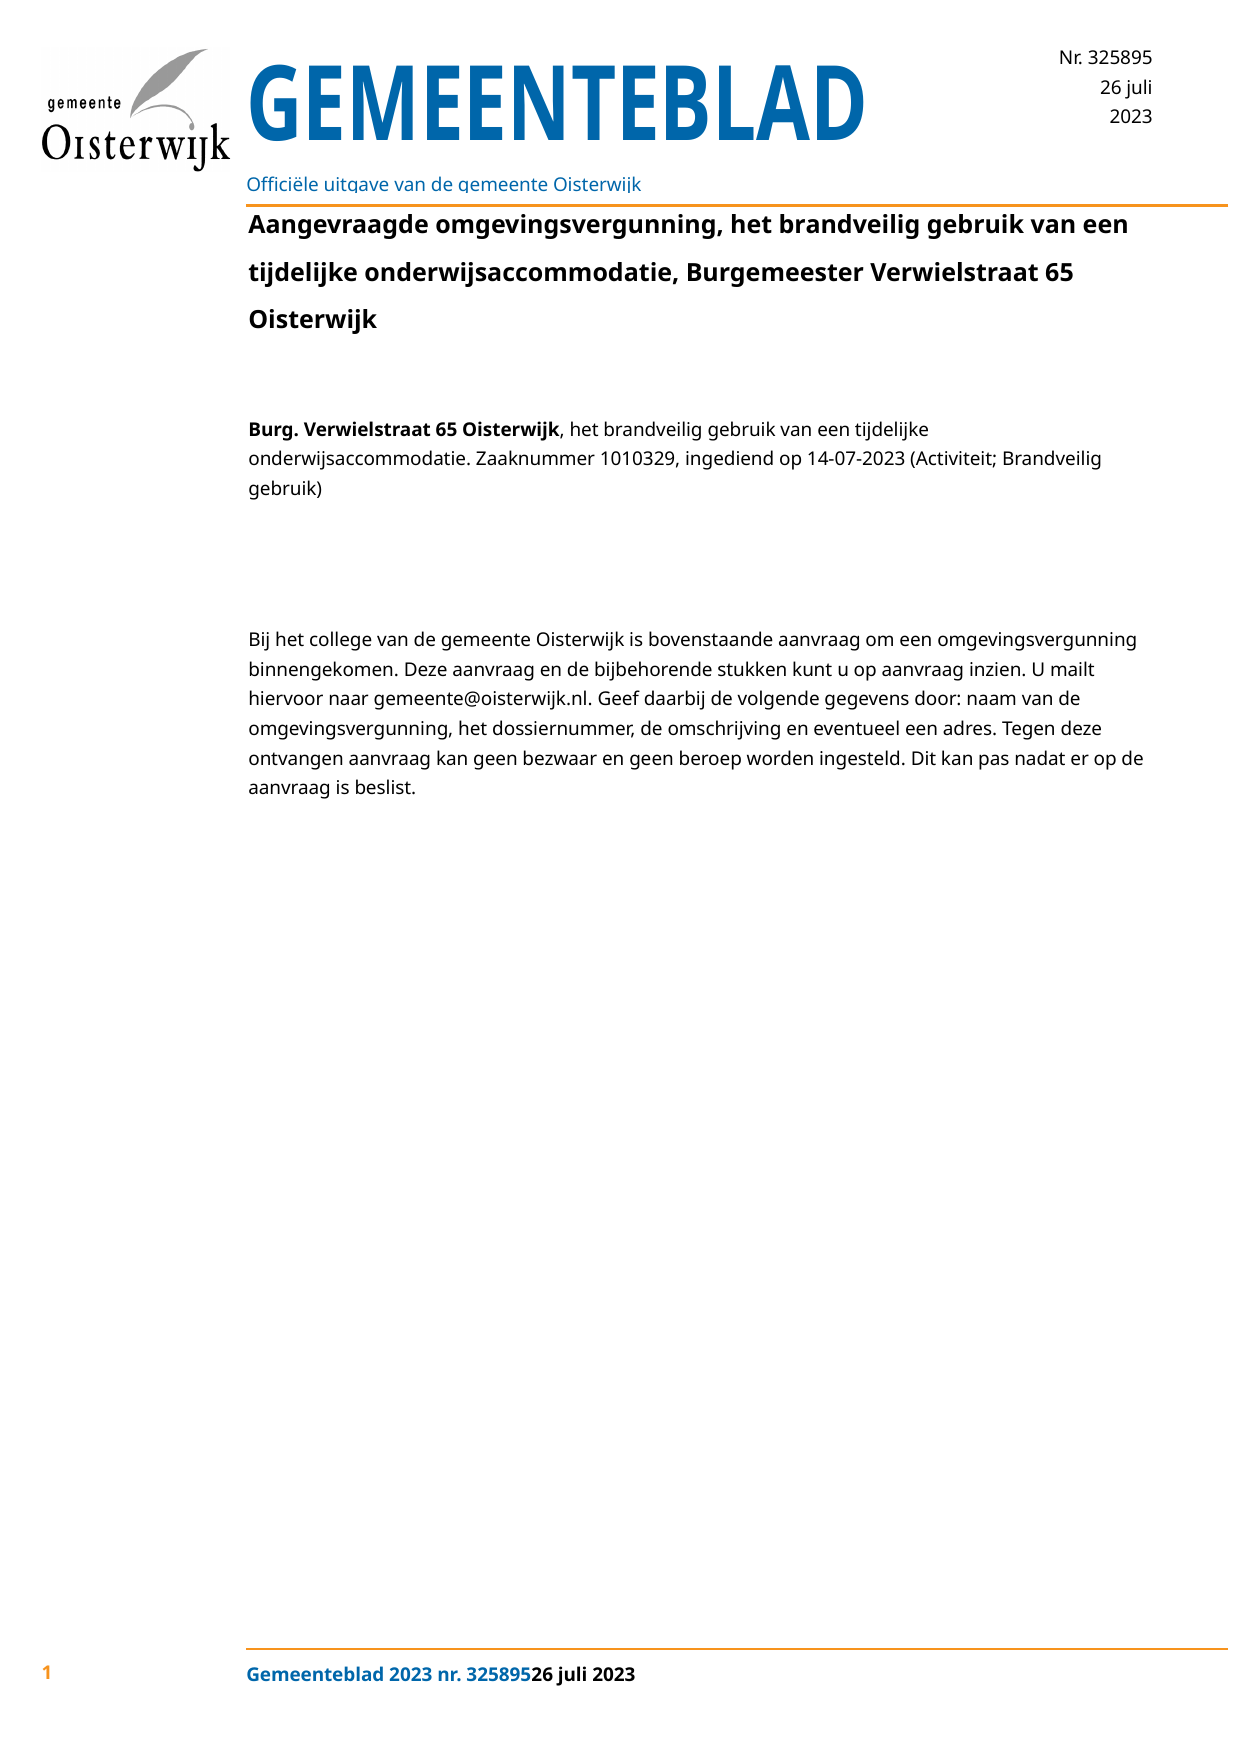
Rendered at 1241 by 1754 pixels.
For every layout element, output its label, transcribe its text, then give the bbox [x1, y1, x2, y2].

text Bij het college van de gemeente Oisterwijk is bovenstaande aanvraag om een omgevingsvergunning binnengekomen. Deze aanvraag en de bijbehorende stukken kunt u op aanvraag inzien. U mailt hiervoor naar gemeente@oisterwijk.nl. Geef daarbij de volgende gegevens door: naam van de omgevingsvergunning, het dossiernummer, de omschrijving en eventueel een adres. Tegen deze ontvangen aanvraag kan geen bezwaar en geen beroep worden ingesteld. Dit kan pas nadat er op de aanvraag is beslist. [248, 626, 1152, 800]
text Burg. Verwielstraat 65 Oisterwijk, het brandveilig gebruik van een tijdelijke onderwijsaccommodatie. Zaaknummer 1010329, ingediend op 14-07-2023 (Activiteit; Brandveilig gebruik) [248, 416, 1152, 501]
text Aangevraagde omgevingsvergunning, het brandveilig gebruik van een tijdelijke onderwijsaccommodatie, Burgemeester Verwielstraat 65 Oisterwijk [248, 207, 1152, 336]
picture [41, 47, 231, 172]
